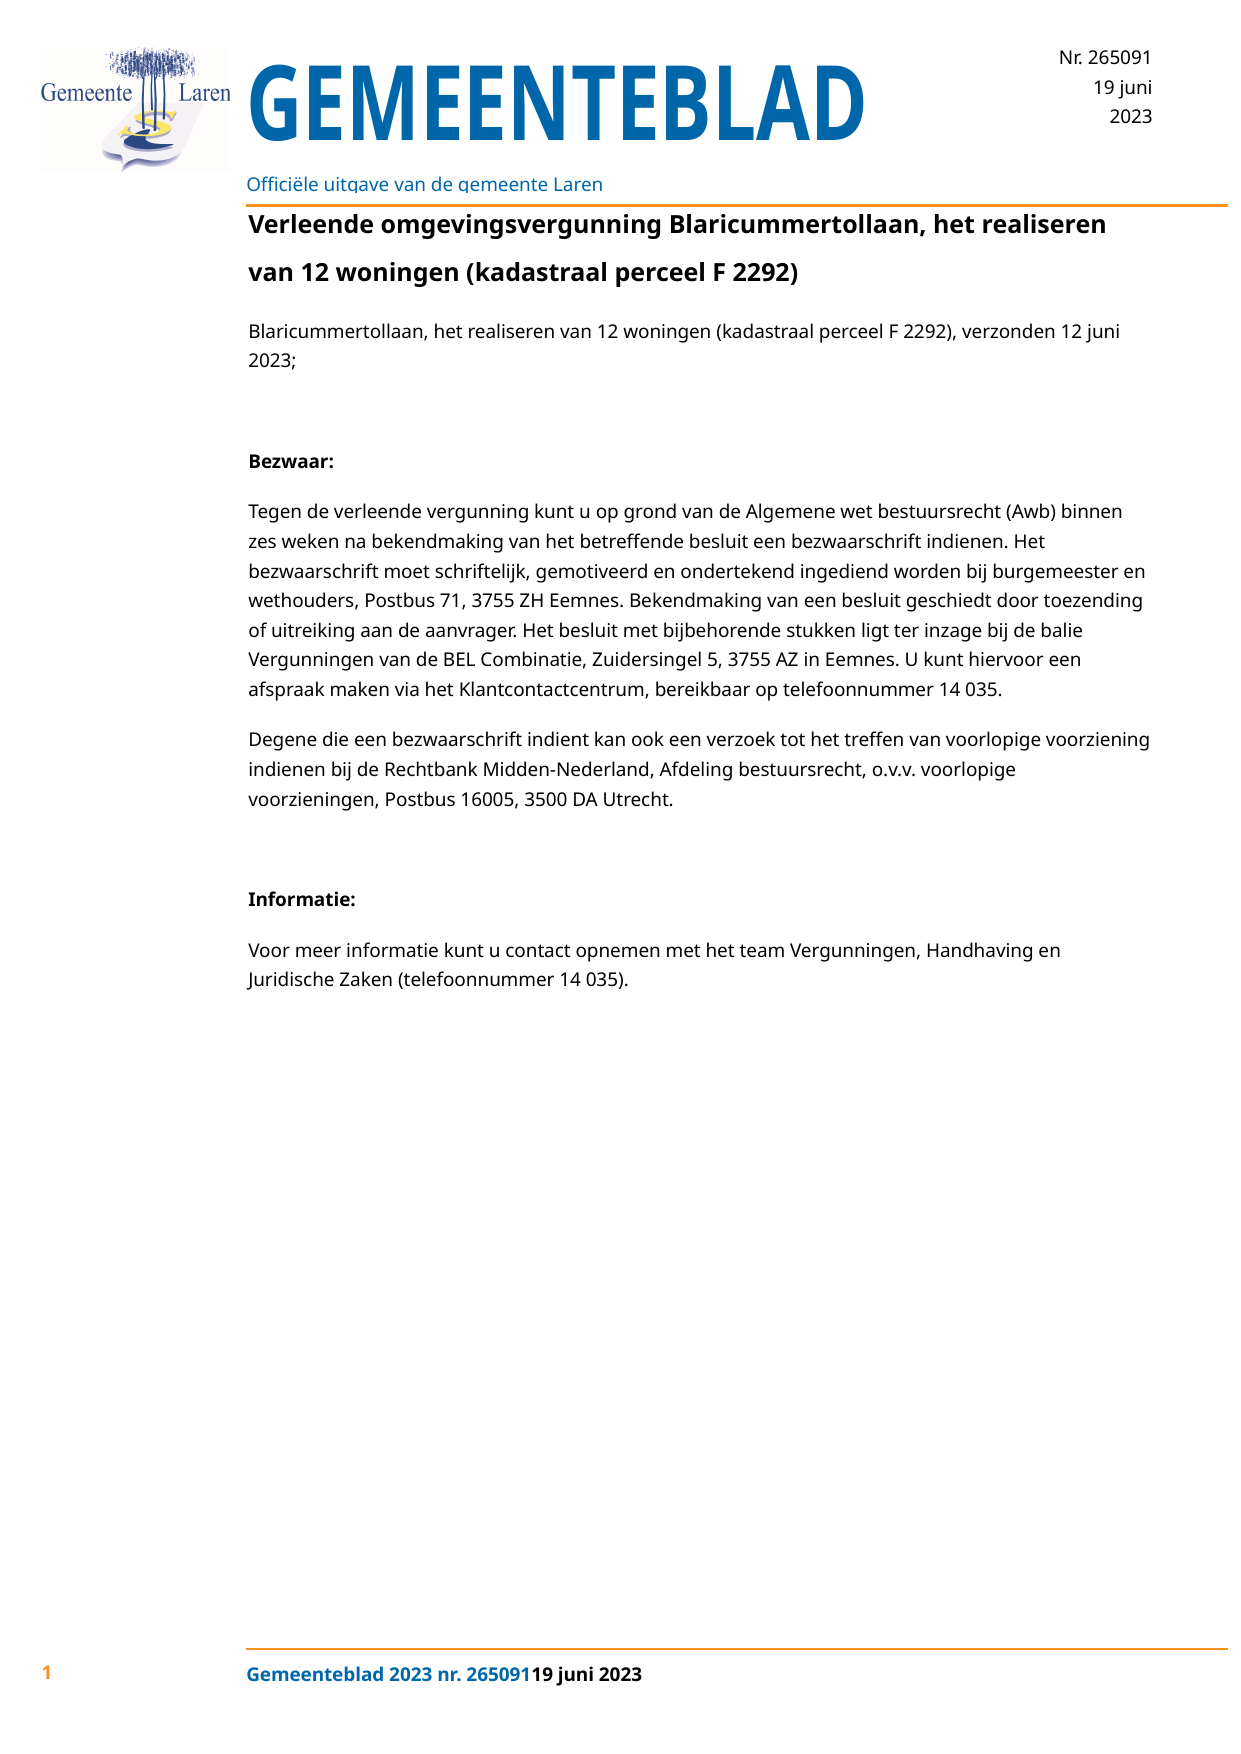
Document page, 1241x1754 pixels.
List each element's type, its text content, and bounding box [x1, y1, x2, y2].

text Voor meer informatie kunt u contact opnemen met het team Vergunningen, Handhaving en Juridische Zaken (telefoonnummer 14 035). [248, 937, 1152, 992]
text Bezwaar: [248, 448, 1152, 474]
text Informatie: [248, 887, 1152, 912]
text Degene die een bezwaarschrift indient kan ook een verzoek tot het treffen van voorlopige voorziening indienen bij de Rechtbank Midden-Nederland, Afdeling bestuursrecht, o.v.v. voorlopige voorzieningen, Postbus 16005, 3500 DA Utrecht. [248, 727, 1152, 812]
picture [41, 47, 231, 172]
text Verleende omgevingsvergunning Blaricummertollaan, het realiseren van 12 woningen (kadastraal perceel F 2292) [248, 207, 1152, 288]
text Tegen de verleende vergunning kunt u op grond van de Algemene wet bestuursrecht (Awb) binnen zes weken na bekendmaking van het betreffende besluit een bezwaarschrift indienen. Het bezwaarschrift moet schriftelijk, gemotiveerd en ondertekend ingediend worden bij burgemeester en wethouders, Postbus 71, 3755 ZH Eemnes. Bekendmaking van een besluit geschiedt door toezending of uitreiking aan de aanvrager. Het besluit met bijbehorende stukken ligt ter inzage bij de balie Vergunningen van de BEL Combinatie, Zuidersingel 5, 3755 AZ in Eemnes. U kunt hiervoor een afspraak maken via het Klantcontactcentrum, bereikbaar op telefoonnummer 14 035. [248, 499, 1152, 702]
text Blaricummertollaan, het realiseren van 12 woningen (kadastraal perceel F 2292), verzonden 12 juni 2023; [248, 318, 1152, 373]
